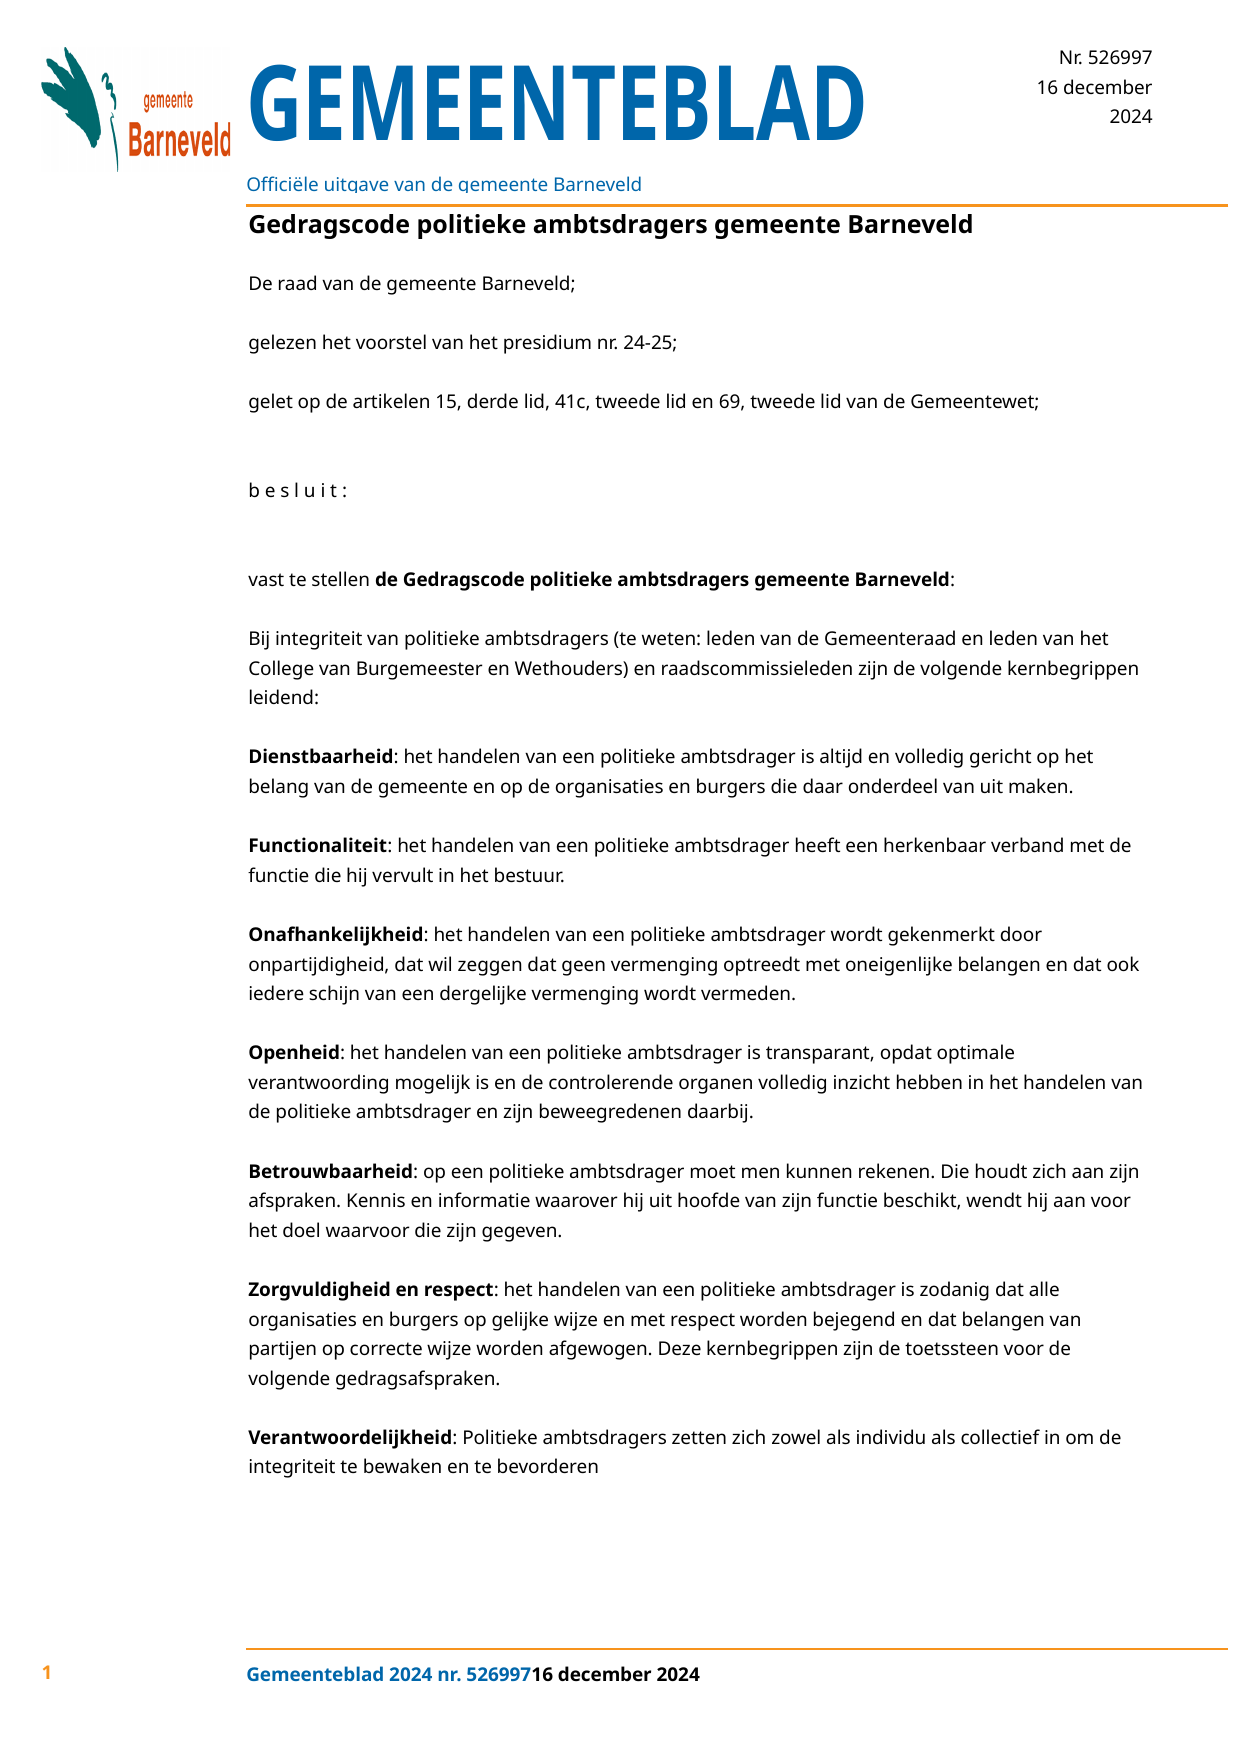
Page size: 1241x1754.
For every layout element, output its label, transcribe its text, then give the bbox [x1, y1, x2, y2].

text Openheid: het handelen van een politieke ambtsdrager is transparant, opdat optimale verantwoording mogelijk is en de controlerende organen volledig inzicht hebben in het handelen van de politieke ambtsdrager en zijn beweegredenen daarbij. [248, 1039, 1152, 1124]
text Dienstbaarheid: het handelen van een politieke ambtsdrager is altijd en volledig gericht op het belang van de gemeente en op de organisaties en burgers die daar onderdeel van uit maken. [248, 744, 1152, 799]
text Betrouwbaarheid: op een politieke ambtsdrager moet men kunnen rekenen. Die houdt zich aan zijn afspraken. Kennis en informatie waarover hij uit hoofde van zijn functie beschikt, wendt hij aan voor het doel waarvoor die zijn gegeven. [248, 1158, 1152, 1243]
text Zorgvuldigheid en respect: het handelen van een politieke ambtsdrager is zodanig dat alle organisaties en burgers op gelijke wijze en met respect worden bejegend en dat belangen van partijen op correcte wijze worden afgewogen. Deze kernbegrippen zijn de toetssteen voor de volgende gedragsafspraken. [248, 1276, 1152, 1391]
text gelet op de artikelen 15, derde lid, 41c, tweede lid en 69, tweede lid van de Gemeentewet; [248, 389, 1152, 414]
text b e s l u i t : [248, 477, 1152, 503]
text vast te stellen de Gedragscode politieke ambtsdragers gemeente Barneveld: [248, 566, 1152, 592]
picture [41, 47, 231, 172]
text Functionaliteit: het handelen van een politieke ambtsdrager heeft een herkenbaar verband met de functie die hij vervult in het bestuur. [248, 832, 1152, 888]
text Bij integriteit van politieke ambtsdragers (te weten: leden van de Gemeenteraad en leden van het College van Burgemeester en Wethouders) en raadscommissieleden zijn de volgende kernbegrippen leidend: [248, 625, 1152, 710]
text De raad van de gemeente Barneveld; [248, 270, 1152, 296]
text Verantwoordelijkheid: Politieke ambtsdragers zetten zich zowel als individu als collectief in om de integriteit te bewaken en te bevorderen [248, 1424, 1152, 1479]
text gelezen het voorstel van het presidium nr. 24-25; [248, 329, 1152, 355]
text Onafhankelijkheid: het handelen van een politieke ambtsdrager wordt gekenmerkt door onpartijdigheid, dat wil zeggen dat geen vermenging optreedt met oneigenlijke belangen en dat ook iedere schijn van een dergelijke vermenging wordt vermeden. [248, 921, 1152, 1006]
text Gedragscode politieke ambtsdragers gemeente Barneveld [248, 207, 1152, 241]
